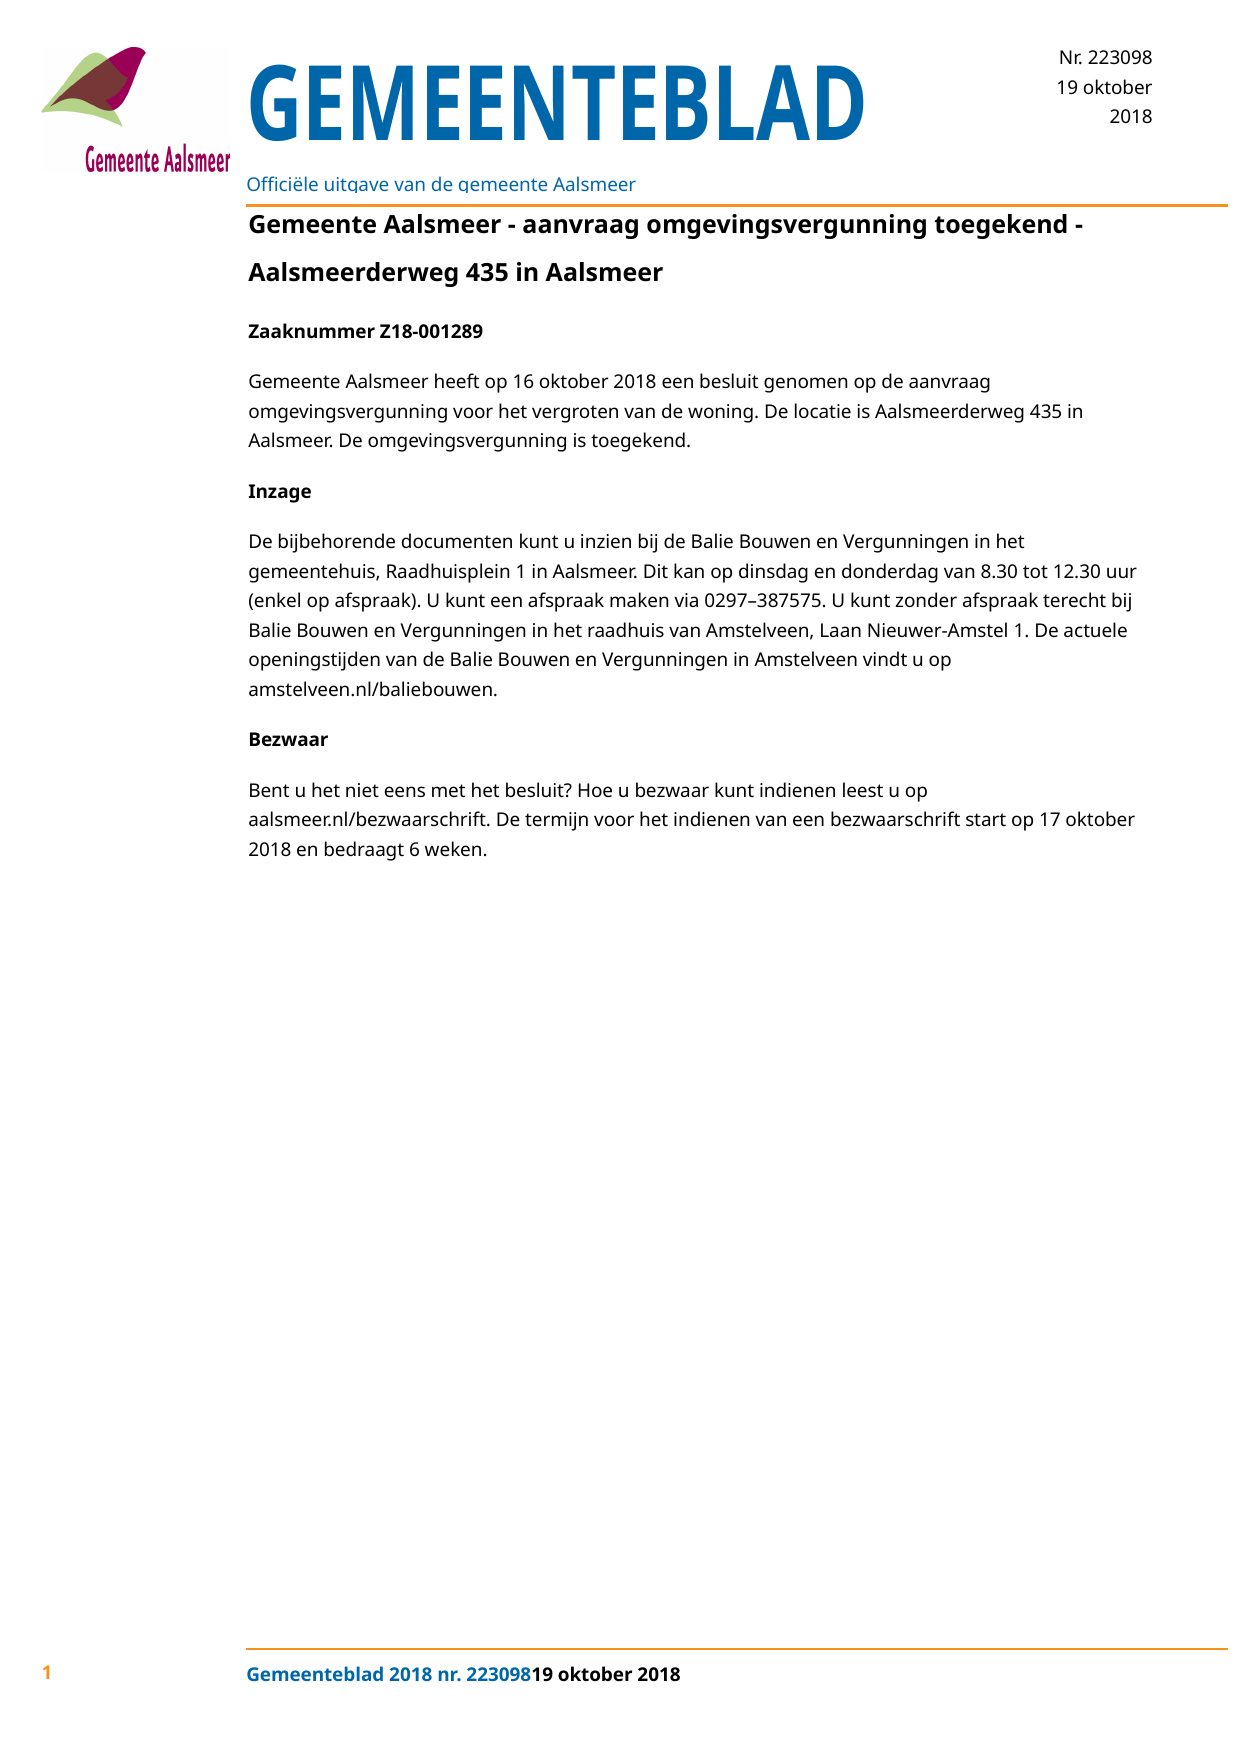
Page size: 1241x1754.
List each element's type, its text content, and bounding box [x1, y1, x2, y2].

picture [41, 47, 231, 172]
text Inzage [248, 478, 1152, 504]
text Bent u het niet eens met het besluit? Hoe u bezwaar kunt indienen leest u op aalsmeer.nl/bezwaarschrift. De termijn voor het indienen van een bezwaarschrift start op 17 oktober 2018 en bedraagt 6 weken. [248, 777, 1152, 862]
text Bezwaar [248, 727, 1152, 752]
text Gemeente Aalsmeer - aanvraag omgevingsvergunning toegekend - Aalsmeerderweg 435 in Aalsmeer [248, 207, 1152, 288]
text Gemeente Aalsmeer heeft op 16 oktober 2018 een besluit genomen op de aanvraag omgevingsvergunning voor het vergroten van de woning. De locatie is Aalsmeerderweg 435 in Aalsmeer. De omgevingsvergunning is toegekend. [248, 368, 1152, 453]
text Zaaknummer Z18-001289 [248, 318, 1152, 344]
text De bijbehorende documenten kunt u inzien bij de Balie Bouwen en Vergunningen in het gemeentehuis, Raadhuisplein 1 in Aalsmeer. Dit kan op dinsdag en donderdag van 8.30 tot 12.30 uur (enkel op afspraak). U kunt een afspraak maken via 0297–387575. U kunt zonder afspraak terecht bij Balie Bouwen en Vergunningen in het raadhuis van Amstelveen, Laan Nieuwer-Amstel 1. De actuele openingstijden van de Balie Bouwen en Vergunningen in Amstelveen vindt u op amstelveen.nl/baliebouwen. [248, 528, 1152, 702]
